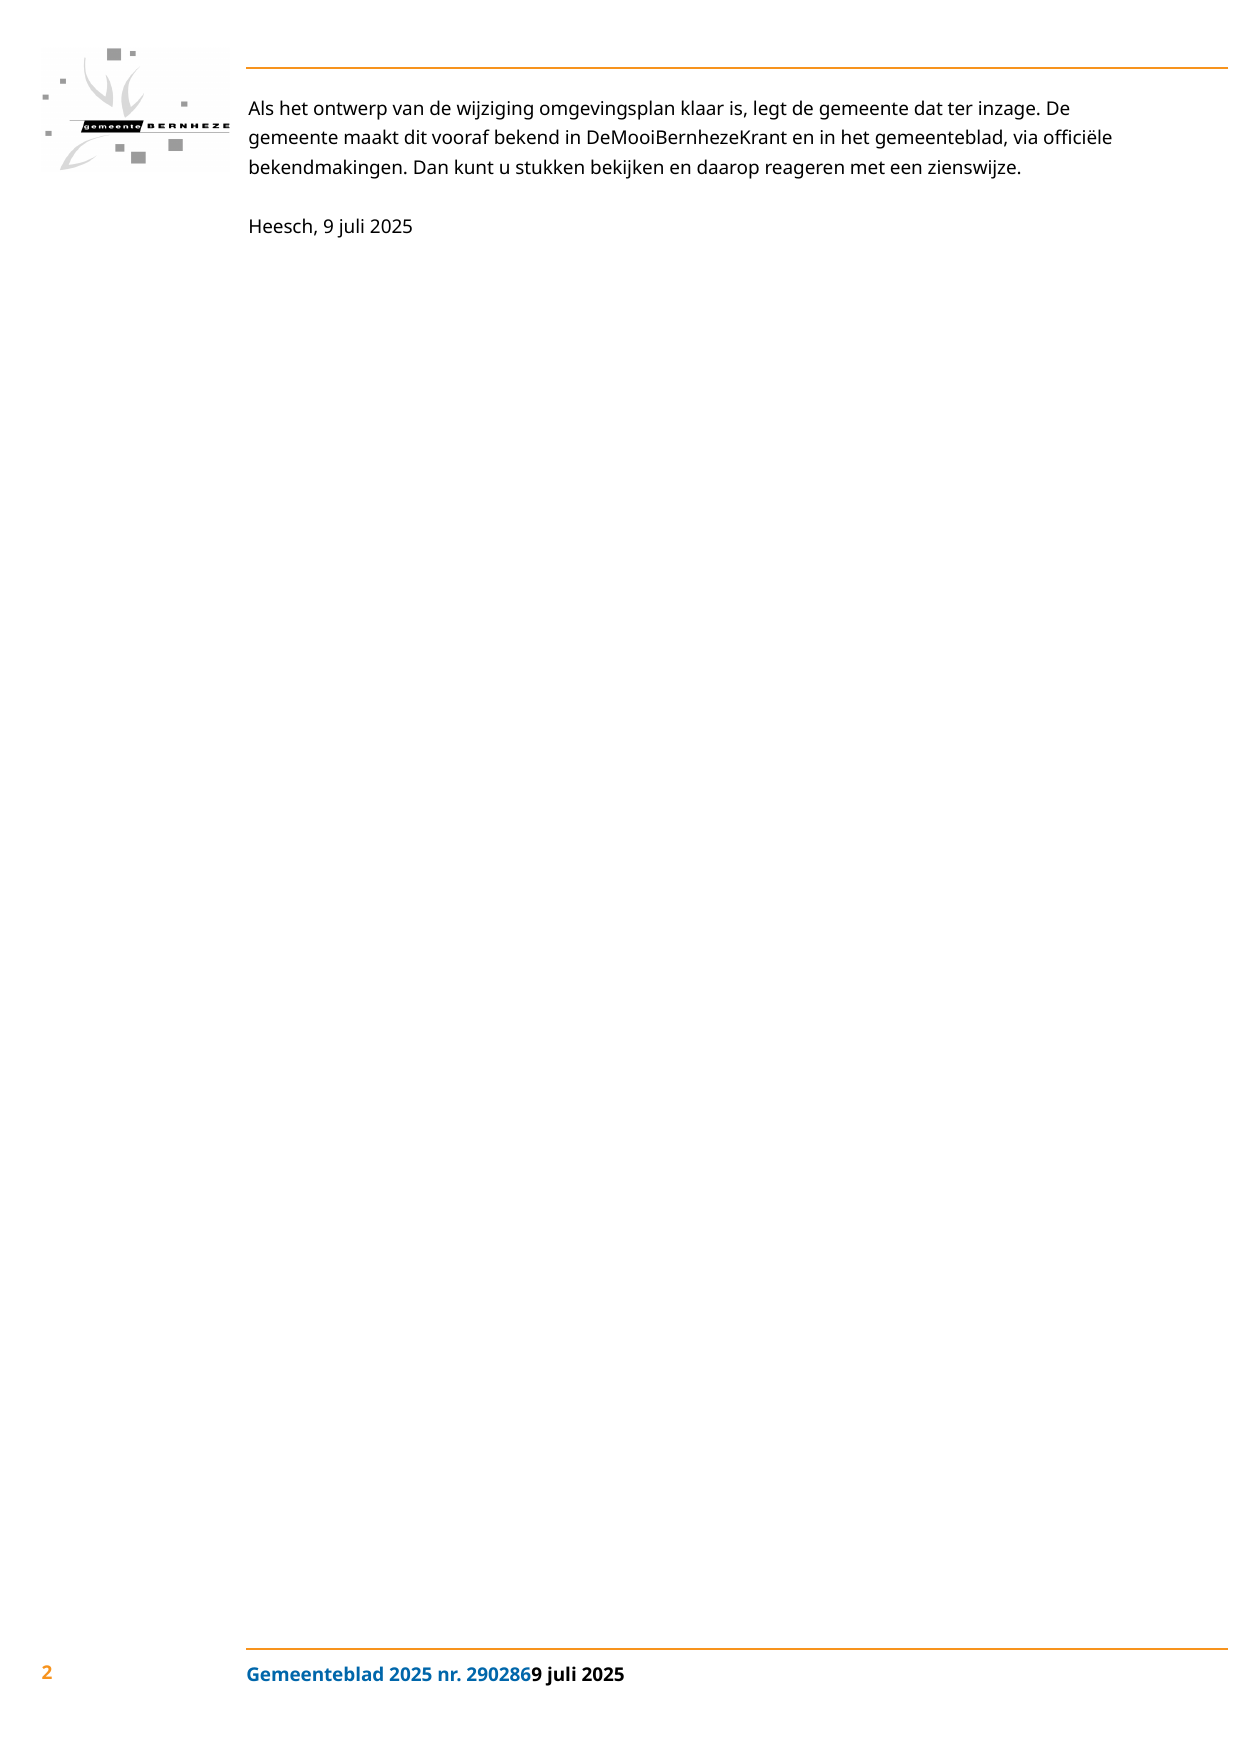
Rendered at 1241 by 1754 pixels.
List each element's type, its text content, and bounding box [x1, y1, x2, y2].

text Als het ontwerp van de wijziging omgevingsplan klaar is, legt de gemeente dat ter inzage. De gemeente maakt dit vooraf bekend in DeMooiBernhezeKrant en in het gemeenteblad, via officiële bekendmakingen. Dan kunt u stukken bekijken en daarop reageren met een zienswijze. [248, 95, 1152, 180]
text Heesch, 9 juli 2025 [248, 213, 1152, 239]
picture [41, 47, 231, 172]
